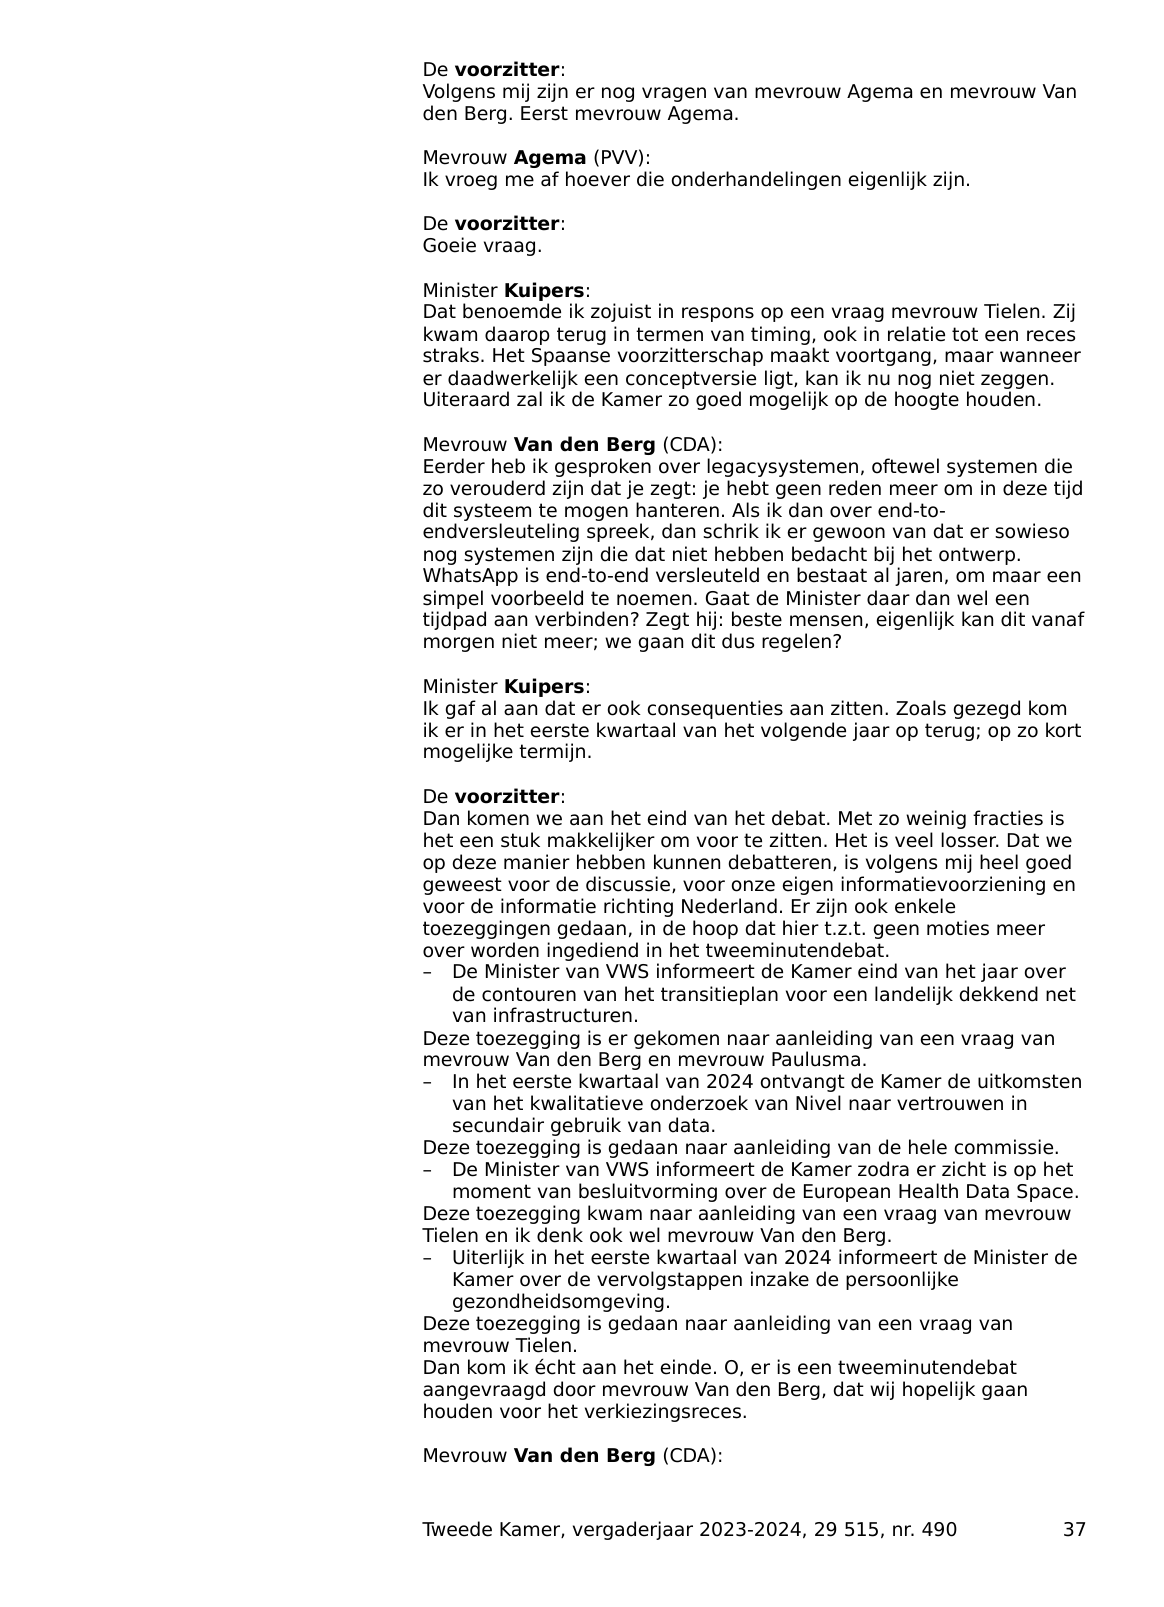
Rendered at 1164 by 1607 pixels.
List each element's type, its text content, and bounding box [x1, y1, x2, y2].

text Deze toezegging is gedaan naar aanleiding van een vraag van mevrouw Tielen. [422, 1313, 1087, 1357]
text Minister Kuipers: [422, 279, 1087, 301]
text – De Minister van VWS informeert de Kamer zodra er zicht is op het moment van besluitvorming over de European Health Data Space. [422, 1159, 1087, 1203]
text Mevrouw Van den Berg (CDA): [422, 433, 1087, 456]
text – De Minister van VWS informeert de Kamer eind van het jaar over de contouren van het transitieplan voor een landelijk dekkend net van infrastructuren. [422, 961, 1087, 1027]
text Deze toezegging is gedaan naar aanleiding van de hele commissie. [422, 1137, 1087, 1159]
text – Uiterlijk in het eerste kwartaal van 2024 informeert de Minister de Kamer over de vervolgstappen inzake de persoonlijke gezondheidsomgeving. [422, 1247, 1087, 1313]
text Mevrouw Agema (PVV): [422, 147, 1087, 169]
text – In het eerste kwartaal van 2024 ontvangt de Kamer de uitkomsten van het kwalitatieve onderzoek van Nivel naar vertrouwen in secundair gebruik van data. [422, 1071, 1087, 1137]
text Eerder heb ik gesproken over legacysystemen, oftewel systemen die zo verouderd zijn dat je zegt: je hebt geen reden meer om in deze tijd dit systeem te mogen hanteren. Als ik dan over end-to-endversleuteling spreek, dan schrik ik er gewoon van dat er sowieso nog systemen zijn die dat niet hebben bedacht bij het ontwerp. WhatsApp is end-to-end versleuteld en bestaat al jaren, om maar een simpel voorbeeld te noemen. Gaat de Minister daar dan wel een tijdpad aan verbinden? Zegt hij: beste mensen, eigenlijk kan dit vanaf morgen niet meer; we gaan dit dus regelen? [422, 456, 1087, 653]
text Ik vroeg me af hoever die onderhandelingen eigenlijk zijn. [422, 169, 1087, 191]
text De voorzitter: [422, 213, 1087, 235]
text Mevrouw Van den Berg (CDA): [422, 1445, 1087, 1467]
text Ik gaf al aan dat er ook consequenties aan zitten. Zoals gezegd kom ik er in het eerste kwartaal van het volgende jaar op terug; op zo kort mogelijke termijn. [422, 697, 1087, 763]
text Goeie vraag. [422, 235, 1087, 257]
text Deze toezegging is er gekomen naar aanleiding van een vraag van mevrouw Van den Berg en mevrouw Paulusma. [422, 1027, 1087, 1071]
text De voorzitter: [422, 786, 1087, 808]
text Dan komen we aan het eind van het debat. Met zo weinig fracties is het een stuk makkelijker om voor te zitten. Het is veel losser. Dat we op deze manier hebben kunnen debatteren, is volgens mij heel goed geweest voor de discussie, voor onze eigen informatievoorziening en voor de informatie richting Nederland. Er zijn ook enkele toezeggingen gedaan, in de hoop dat hier t.z.t. geen moties meer over worden ingediend in het tweeminutendebat. [422, 808, 1087, 961]
text Minister Kuipers: [422, 676, 1087, 697]
text De voorzitter: [422, 59, 1087, 81]
text Deze toezegging kwam naar aanleiding van een vraag van mevrouw Tielen en ik denk ook wel mevrouw Van den Berg. [422, 1203, 1087, 1247]
text Dat benoemde ik zojuist in respons op een vraag mevrouw Tielen. Zij kwam daarop terug in termen van timing, ook in relatie tot een reces straks. Het Spaanse voorzitterschap maakt voortgang, maar wanneer er daadwerkelijk een conceptversie ligt, kan ik nu nog niet zeggen. Uiteraard zal ik de Kamer zo goed mogelijk op de hoogte houden. [422, 301, 1087, 411]
text Dan kom ik écht aan het einde. O, er is een tweeminutendebat aangevraagd door mevrouw Van den Berg, dat wij hopelijk gaan houden voor het verkiezingsreces. [422, 1357, 1087, 1423]
text Volgens mij zijn er nog vragen van mevrouw Agema en mevrouw Van den Berg. Eerst mevrouw Agema. [422, 81, 1087, 125]
